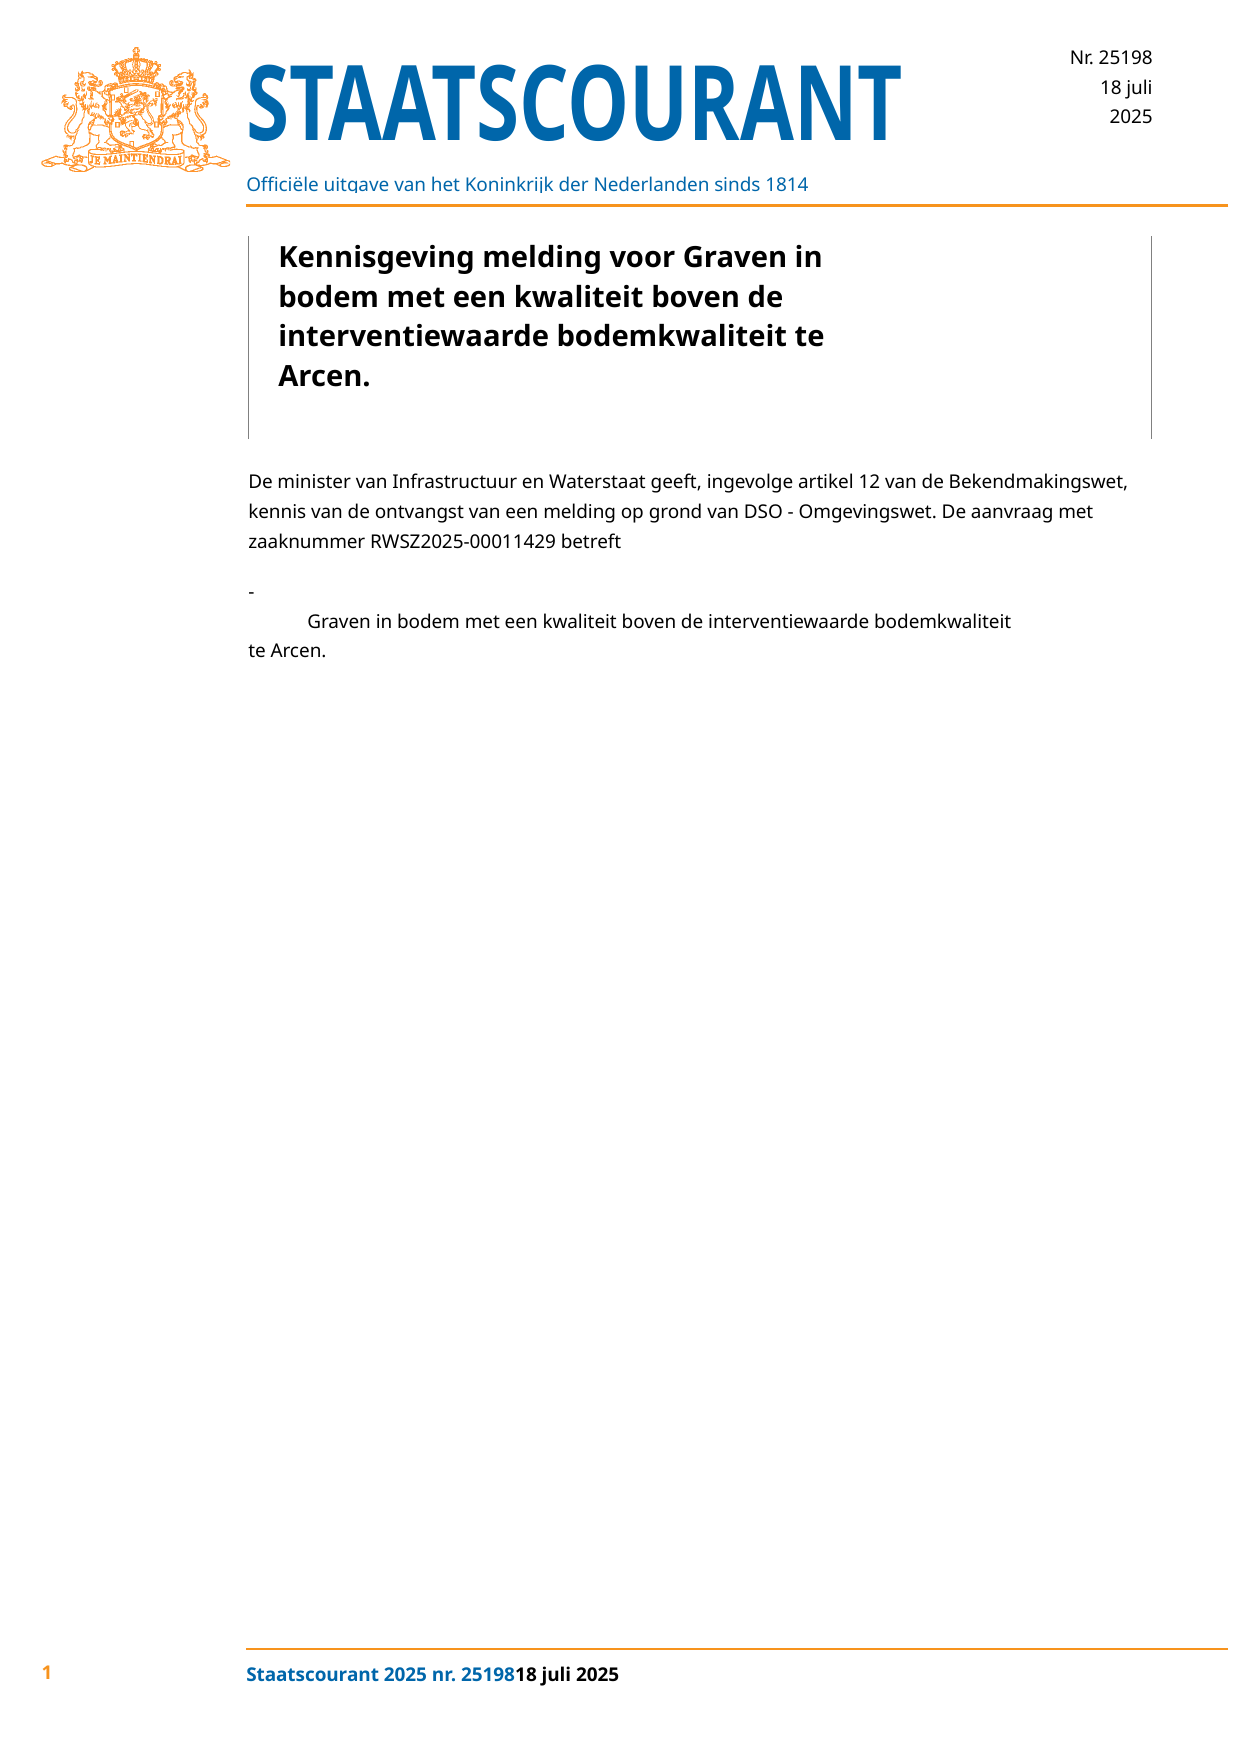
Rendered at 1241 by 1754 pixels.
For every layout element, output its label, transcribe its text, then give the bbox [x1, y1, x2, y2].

table_header [850, 236, 912, 413]
text te Arcen. [248, 637, 1152, 663]
picture [912, 236, 1090, 414]
table_header [850, 414, 1151, 439]
text De minister van Infrastructuur en Waterstaat geeft, ingevolge artikel 12 van de Bekendmakingswet, kennis van de ontvangst van een melding op grond van DSO - Omgevingswet. De aanvraag met zaaknummer RWSZ2025-00011429 betreft [248, 469, 1152, 553]
table_header Kennisgeving melding voor Graven in bodem met een kwaliteit boven de interventiewaarde bodemkwaliteit te Arcen. [249, 236, 850, 439]
picture [41, 47, 231, 172]
table_header [1090, 236, 1151, 413]
list Graven in bodem met een kwaliteit boven de interventiewaarde bodemkwaliteit [248, 608, 1152, 633]
